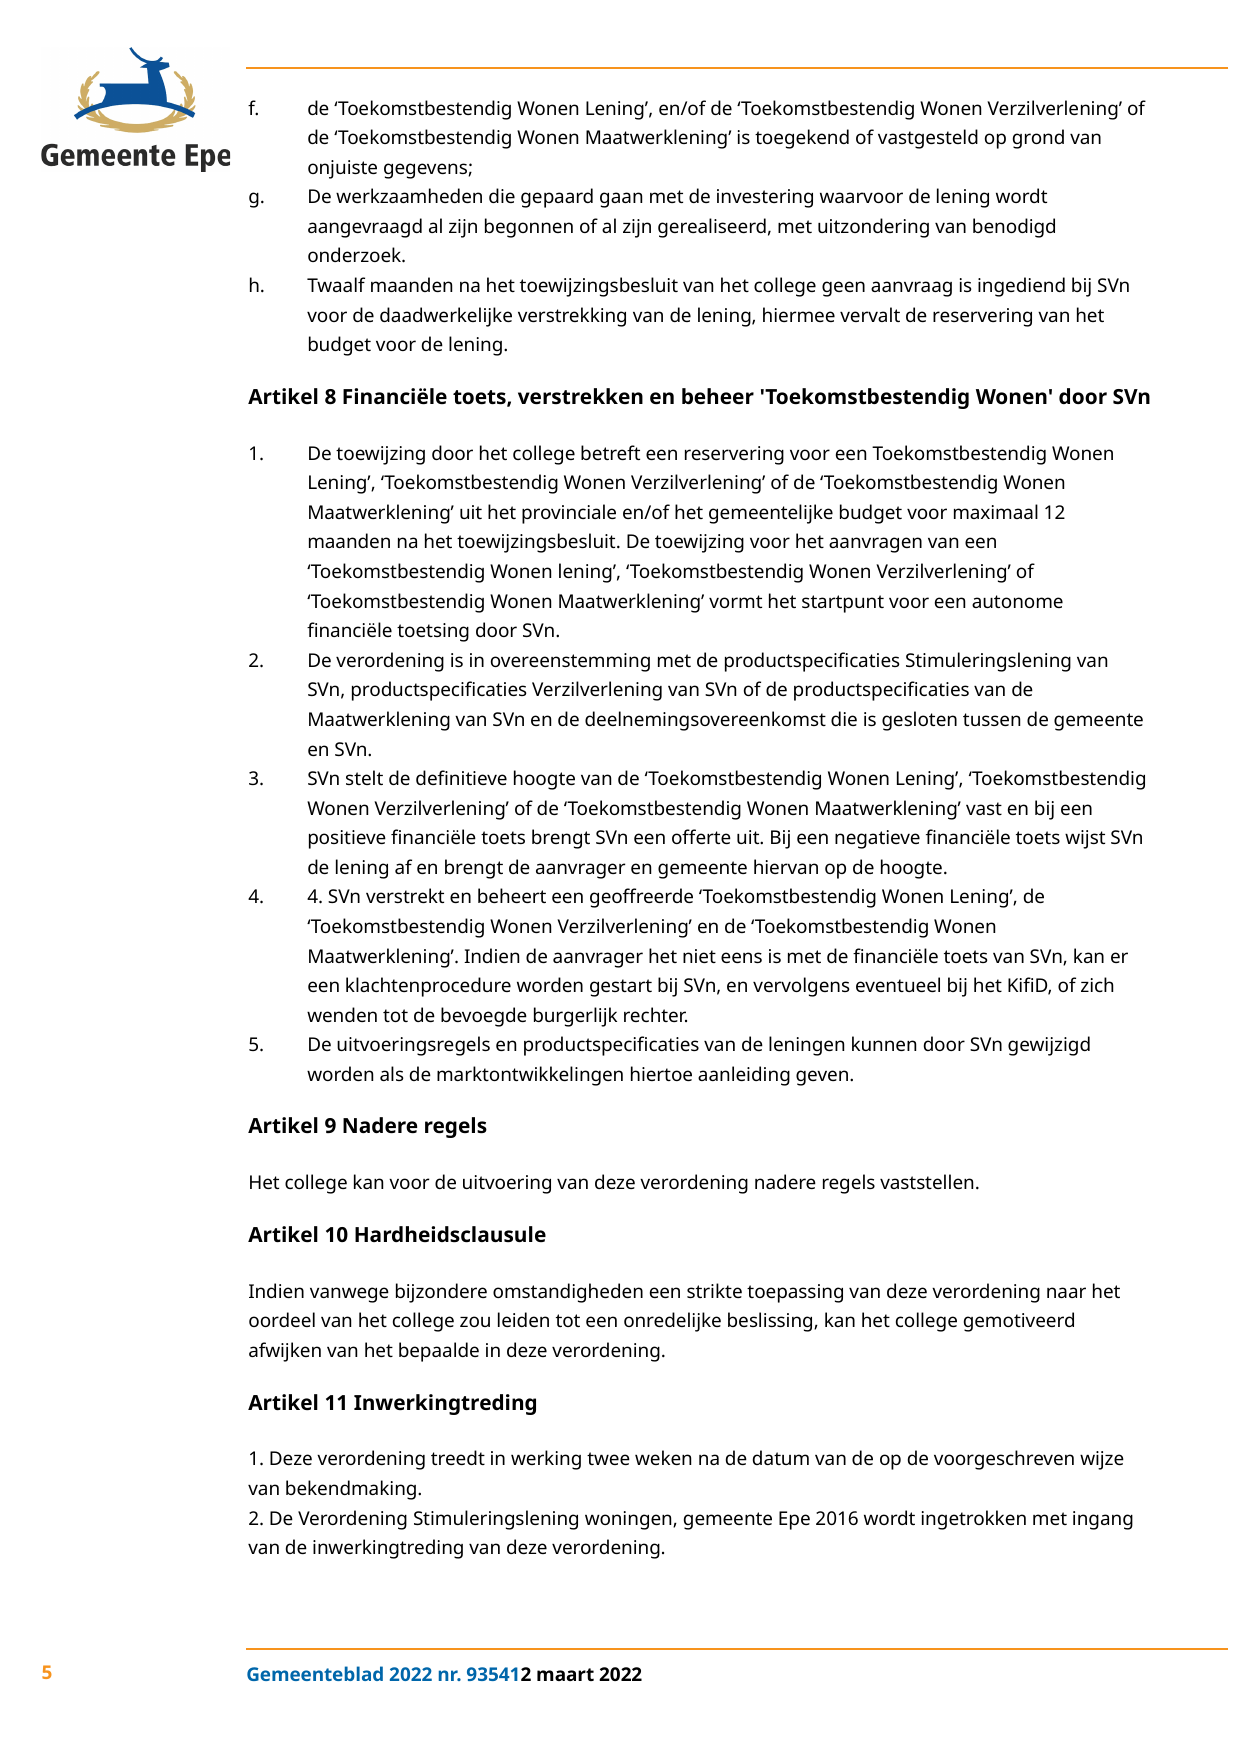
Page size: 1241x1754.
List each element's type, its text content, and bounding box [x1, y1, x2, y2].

list SVn stelt de definitieve hoogte van de ‘Toekomstbestendig Wonen Lening’, ‘Toekomstbestendig Wonen Verzilverlening’ of de ‘Toekomstbestendig Wonen Maatwerklening’ vast en bij een positieve financiële toets brengt SVn een offerte uit. Bij een negatieve financiële toets wijst SVn de lening af en brengt de aanvrager en gemeente hiervan op de hoogte. [248, 765, 1152, 880]
list Twaalf maanden na het toewijzingsbesluit van het college geen aanvraag is ingediend bij SVn voor de daadwerkelijke verstrekking van de lening, hiermee vervalt de reservering van het budget voor de lening. [248, 272, 1152, 357]
text Het college kan voor de uitvoering van deze verordening nadere regels vaststellen. [248, 1169, 1152, 1195]
list de ‘Toekomstbestendig Wonen Lening’, en/of de ‘Toekomstbestendig Wonen Verzilverlening’ of de ‘Toekomstbestendig Wonen Maatwerklening’ is toegekend of vastgesteld op grond van onjuiste gegevens; [248, 95, 1152, 180]
text 2. De Verordening Stimuleringslening woningen, gemeente Epe 2016 wordt ingetrokken met ingang van de inwerkingtreding van deze verordening. [248, 1505, 1152, 1560]
text 1. Deze verordening treedt in werking twee weken na de datum van de op de voorgeschreven wijze van bekendmaking. [248, 1446, 1152, 1501]
list De werkzaamheden die gepaard gaan met de investering waarvoor de lening wordt aangevraagd al zijn begonnen of al zijn gerealiseerd, met uitzondering van benodigd onderzoek. [248, 183, 1152, 268]
text Artikel 11 Inwerkingtreding [248, 1388, 1152, 1416]
list De verordening is in overeenstemming met de productspecificaties Stimuleringslening van SVn, productspecificaties Verzilverlening van SVn of de productspecificaties van de Maatwerklening van SVn en de deelnemingsovereenkomst die is gesloten tussen de gemeente en SVn. [248, 647, 1152, 761]
text Artikel 9 Nadere regels [248, 1112, 1152, 1140]
list De uitvoeringsregels en productspecificaties van de leningen kunnen door SVn gewijzigd worden als de marktontwikkelingen hiertoe aanleiding geven. [248, 1032, 1152, 1087]
list De toewijzing door het college betreft een reservering voor een Toekomstbestendig Wonen Lening’, ‘Toekomstbestendig Wonen Verzilverlening’ of de ‘Toekomstbestendig Wonen Maatwerklening’ uit het provinciale en/of het gemeentelijke budget voor maximaal 12 maanden na het toewijzingsbesluit. De toewijzing voor het aanvragen van een ‘Toekomstbestendig Wonen lening’, ‘Toekomstbestendig Wonen Verzilverlening’ of ‘Toekomstbestendig Wonen Maatwerklening’ vormt het startpunt voor een autonome financiële toetsing door SVn. [248, 440, 1152, 643]
picture [41, 47, 231, 172]
text Artikel 10 Hardheidsclausule [248, 1220, 1152, 1248]
list 4. SVn verstrekt en beheert een geoffreerde ‘Toekomstbestendig Wonen Lening’, de ‘Toekomstbestendig Wonen Verzilverlening’ en de ‘Toekomstbestendig Wonen Maatwerklening’. Indien de aanvrager het niet eens is met de financiële toets van SVn, kan er een klachtenprocedure worden gestart bij SVn, en vervolgens eventueel bij het KifiD, of zich wenden tot de bevoegde burgerlijk rechter. [248, 884, 1152, 1028]
text Indien vanwege bijzondere omstandigheden een strikte toepassing van deze verordening naar het oordeel van het college zou leiden tot een onredelijke beslissing, kan het college gemotiveerd afwijken van het bepaalde in deze verordening. [248, 1278, 1152, 1363]
text Artikel 8 Financiële toets, verstrekken en beheer 'Toekomstbestendig Wonen' door SVn [248, 382, 1152, 410]
